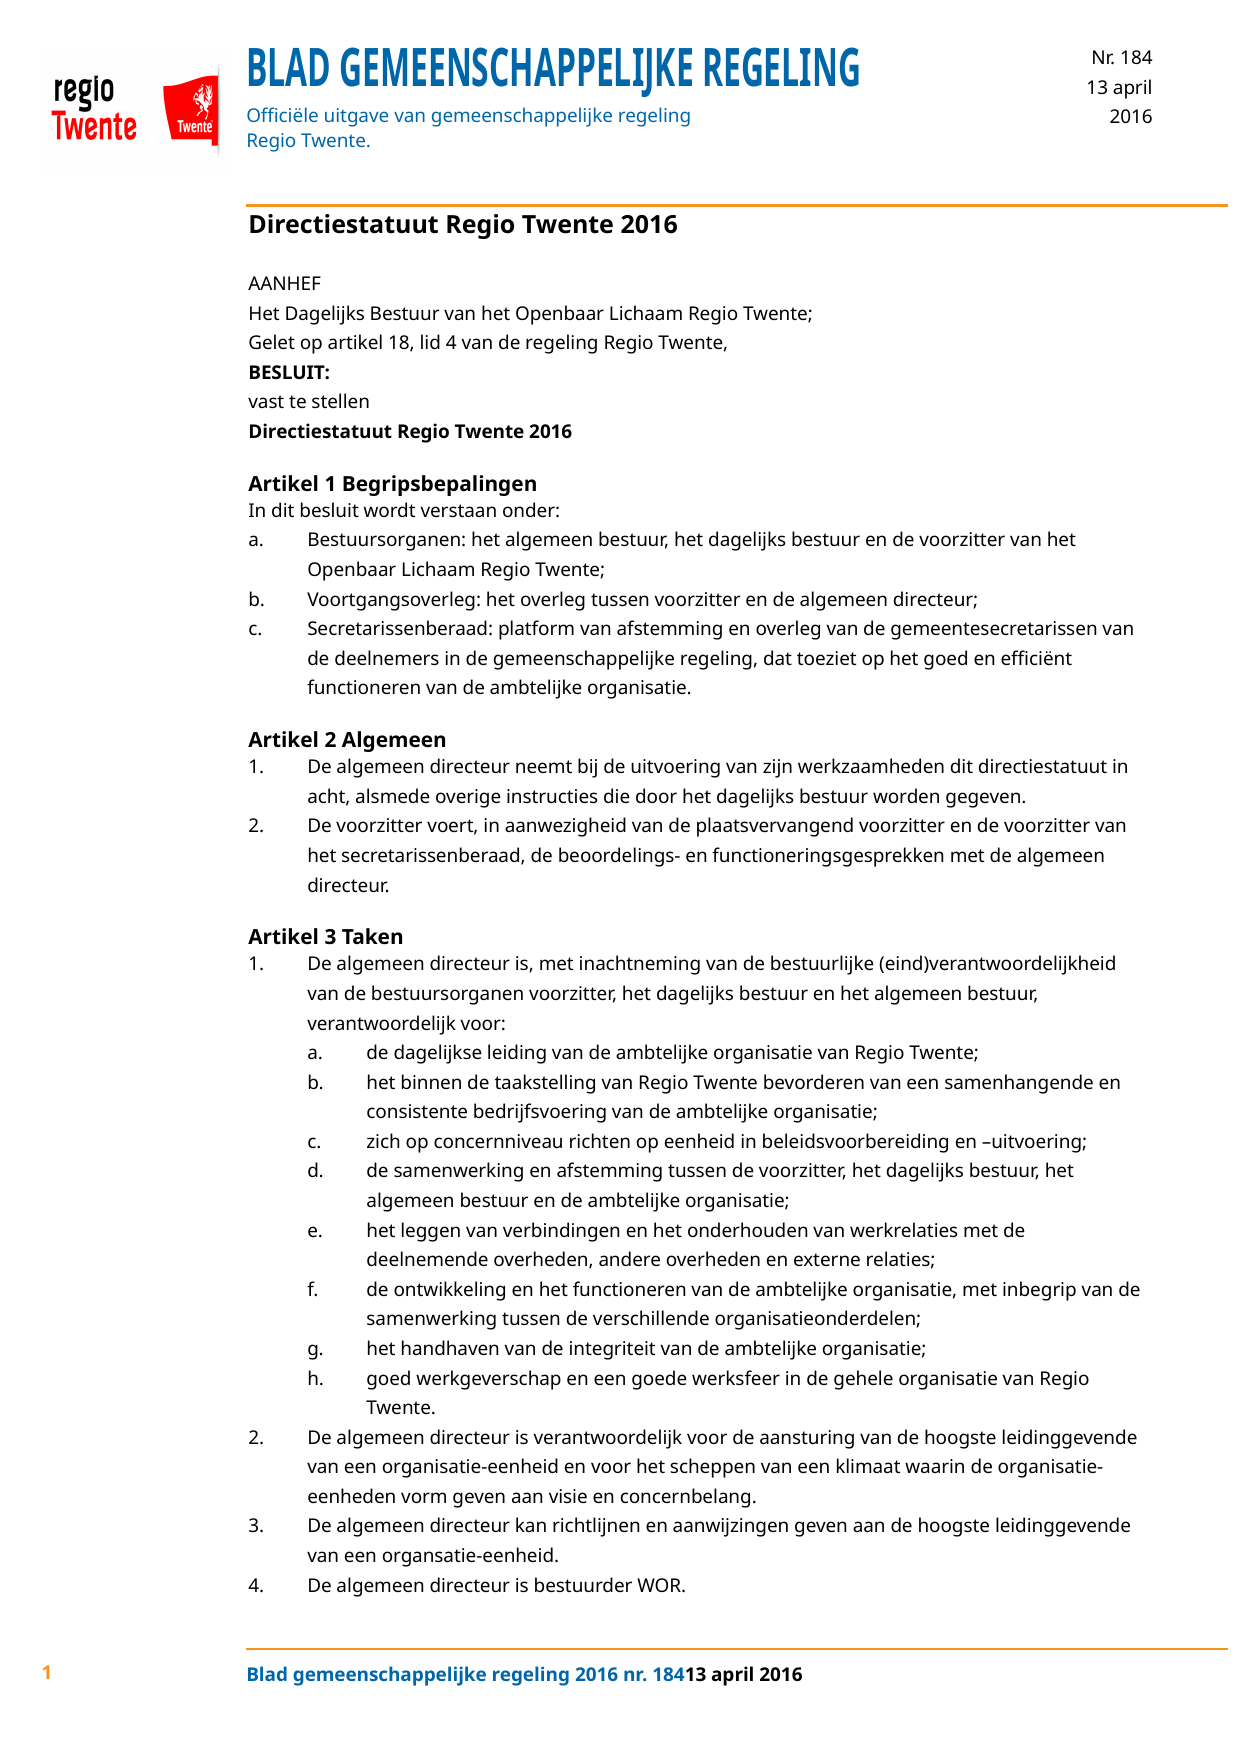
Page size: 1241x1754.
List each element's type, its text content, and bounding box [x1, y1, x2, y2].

text Directiestatuut Regio Twente 2016 [248, 207, 1152, 241]
list De algemeen directeur is verantwoordelijk voor de aansturing van de hoogste leidinggevende van een organisatie-eenheid en voor het scheppen van een klimaat waarin de organisatie-eenheden vorm geven aan visie en concernbelang. [248, 1424, 1152, 1509]
text vast te stellen [248, 389, 1152, 414]
list Secretarissenberaad: platform van afstemming en overleg van de gemeentesecretarissen van de deelnemers in de gemeenschappelijke regeling, dat toeziet op het goed en efficiënt functioneren van de ambtelijke organisatie. [248, 615, 1152, 700]
list het binnen de taakstelling van Regio Twente bevorderen van een samenhangende en consistente bedrijfsvoering van de ambtelijke organisatie; [307, 1069, 1152, 1124]
list De algemeen directeur kan richtlijnen en aanwijzingen geven aan de hoogste leidinggevende van een organsatie-eenheid. [248, 1513, 1152, 1568]
list De algemeen directeur neemt bij de uitvoering van zijn werkzaamheden dit directiestatuut in acht, alsmede overige instructies die door het dagelijks bestuur worden gegeven. [248, 753, 1152, 809]
picture [41, 47, 231, 172]
text Artikel 1 Begripsbepalingen [248, 469, 1152, 497]
list het handhaven van de integriteit van de ambtelijke organisatie; [307, 1335, 1152, 1361]
text BESLUIT: [248, 359, 1152, 385]
text Het Dagelijks Bestuur van het Openbaar Lichaam Regio Twente; [248, 300, 1152, 326]
text Directiestatuut Regio Twente 2016 [248, 418, 1152, 444]
list Voortgangsoverleg: het overleg tussen voorzitter en de algemeen directeur; [248, 586, 1152, 612]
list De algemeen directeur is bestuurder WOR. [248, 1572, 1152, 1598]
list De voorzitter voert, in aanwezigheid van de plaatsvervangend voorzitter en de voorzitter van het secretarissenberaad, de beoordelings- en functioneringsgesprekken met de algemeen directeur. [248, 813, 1152, 897]
text Artikel 3 Taken [248, 922, 1152, 951]
list het leggen van verbindingen en het onderhouden van werkrelaties met de deelnemende overheden, andere overheden en externe relaties; [307, 1217, 1152, 1272]
list De algemeen directeur is, met inachtneming van de bestuurlijke (eind)verantwoordelijkheid van de bestuursorganen voorzitter, het dagelijks bestuur en het algemeen bestuur, verantwoordelijk voor: [248, 951, 1152, 1036]
list zich op concernniveau richten op eenheid in beleidsvoorbereiding en –uitvoering; [307, 1128, 1152, 1154]
list goed werkgeverschap en een goede werksfeer in de gehele organisatie van Regio Twente. [307, 1365, 1152, 1420]
text In dit besluit wordt verstaan onder: [248, 497, 1152, 523]
list de dagelijkse leiding van de ambtelijke organisatie van Regio Twente; [307, 1039, 1152, 1065]
list de samenwerking en afstemming tussen de voorzitter, het dagelijks bestuur, het algemeen bestuur en de ambtelijke organisatie; [307, 1158, 1152, 1213]
list Bestuursorganen: het algemeen bestuur, het dagelijks bestuur en de voorzitter van het Openbaar Lichaam Regio Twente; [248, 527, 1152, 582]
text Artikel 2 Algemeen [248, 725, 1152, 753]
text AANHEF [248, 270, 1152, 296]
text Gelet op artikel 18, lid 4 van de regeling Regio Twente, [248, 329, 1152, 355]
list de ontwikkeling en het functioneren van de ambtelijke organisatie, met inbegrip van de samenwerking tussen de verschillende organisatieonderdelen; [307, 1276, 1152, 1331]
